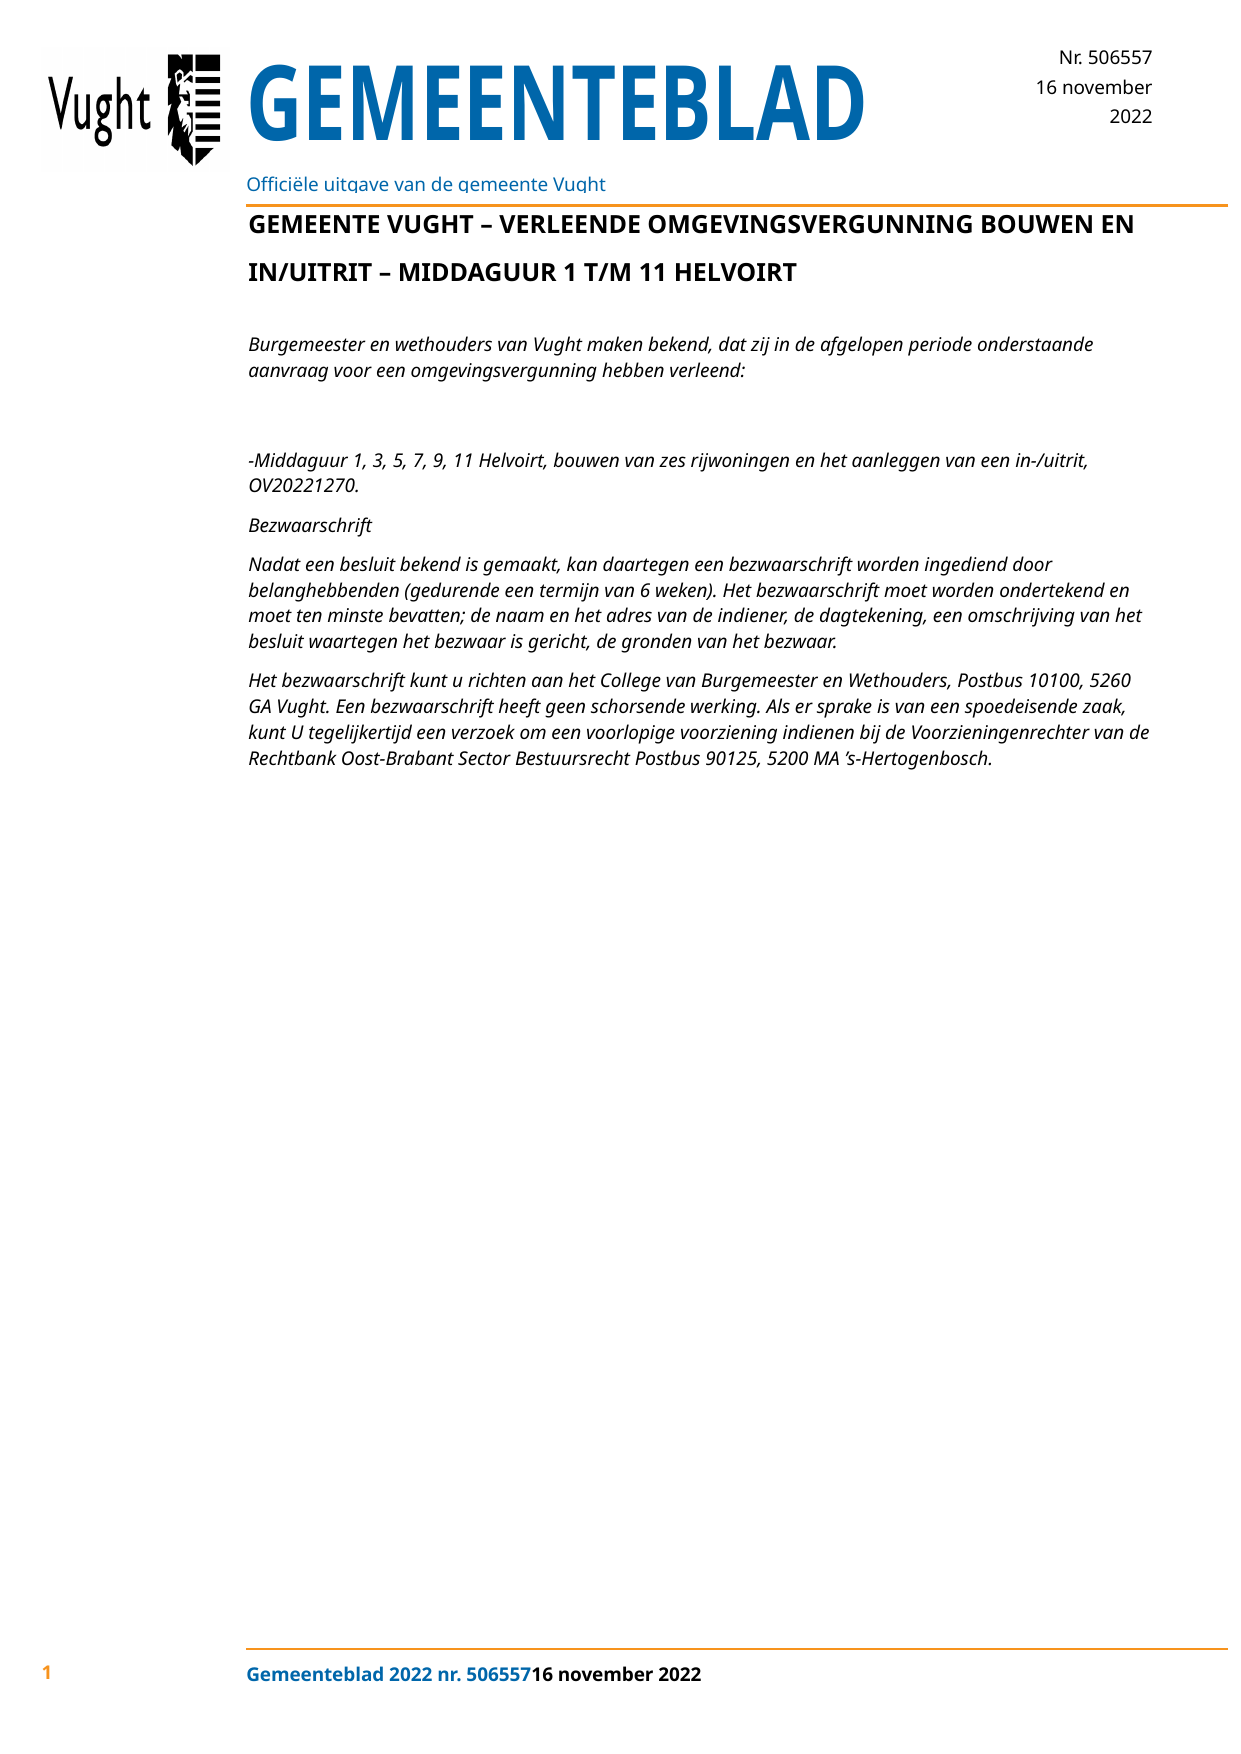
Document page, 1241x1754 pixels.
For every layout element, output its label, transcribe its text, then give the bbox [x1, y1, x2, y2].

text -Middaguur 1, 3, 5, 7, 9, 11 Helvoirt, bouwen van zes rijwoningen en het aanleggen van een in-/uitrit, OV20221270. [248, 447, 1152, 498]
text Nadat een besluit bekend is gemaakt, kan daartegen een bezwaarschrift worden ingediend door belanghebbenden (gedurende een termijn van 6 weken). Het bezwaarschrift moet worden ondertekend en moet ten minste bevatten; de naam en het adres van de indiener, de dagtekening, een omschrijving van het besluit waartegen het bezwaar is gericht, de gronden van het bezwaar. [248, 551, 1152, 654]
text Burgemeester en wethouders van Vught maken bekend, dat zij in de afgelopen periode onderstaande aanvraag voor een omgevingsvergunning hebben verleend: [248, 331, 1152, 383]
picture [41, 47, 231, 172]
text Bezwaarschrift [248, 512, 1152, 538]
text GEMEENTE VUGHT – VERLEENDE OMGEVINGSVERGUNNING BOUWEN EN IN/UITRIT – MIDDAGUUR 1 T/M 11 HELVOIRT [248, 207, 1152, 288]
text Het bezwaarschrift kunt u richten aan het College van Burgemeester en Wethouders, Postbus 10100, 5260 GA Vught. Een bezwaarschrift heeft geen schorsende werking. Als er sprake is van een spoedeisende zaak, kunt U tegelijkertijd een verzoek om een voorlopige voorziening indienen bij de Voorzieningenrechter van de Rechtbank Oost-Brabant Sector Bestuursrecht Postbus 90125, 5200 MA ’s-Hertogenbosch. [248, 668, 1152, 771]
